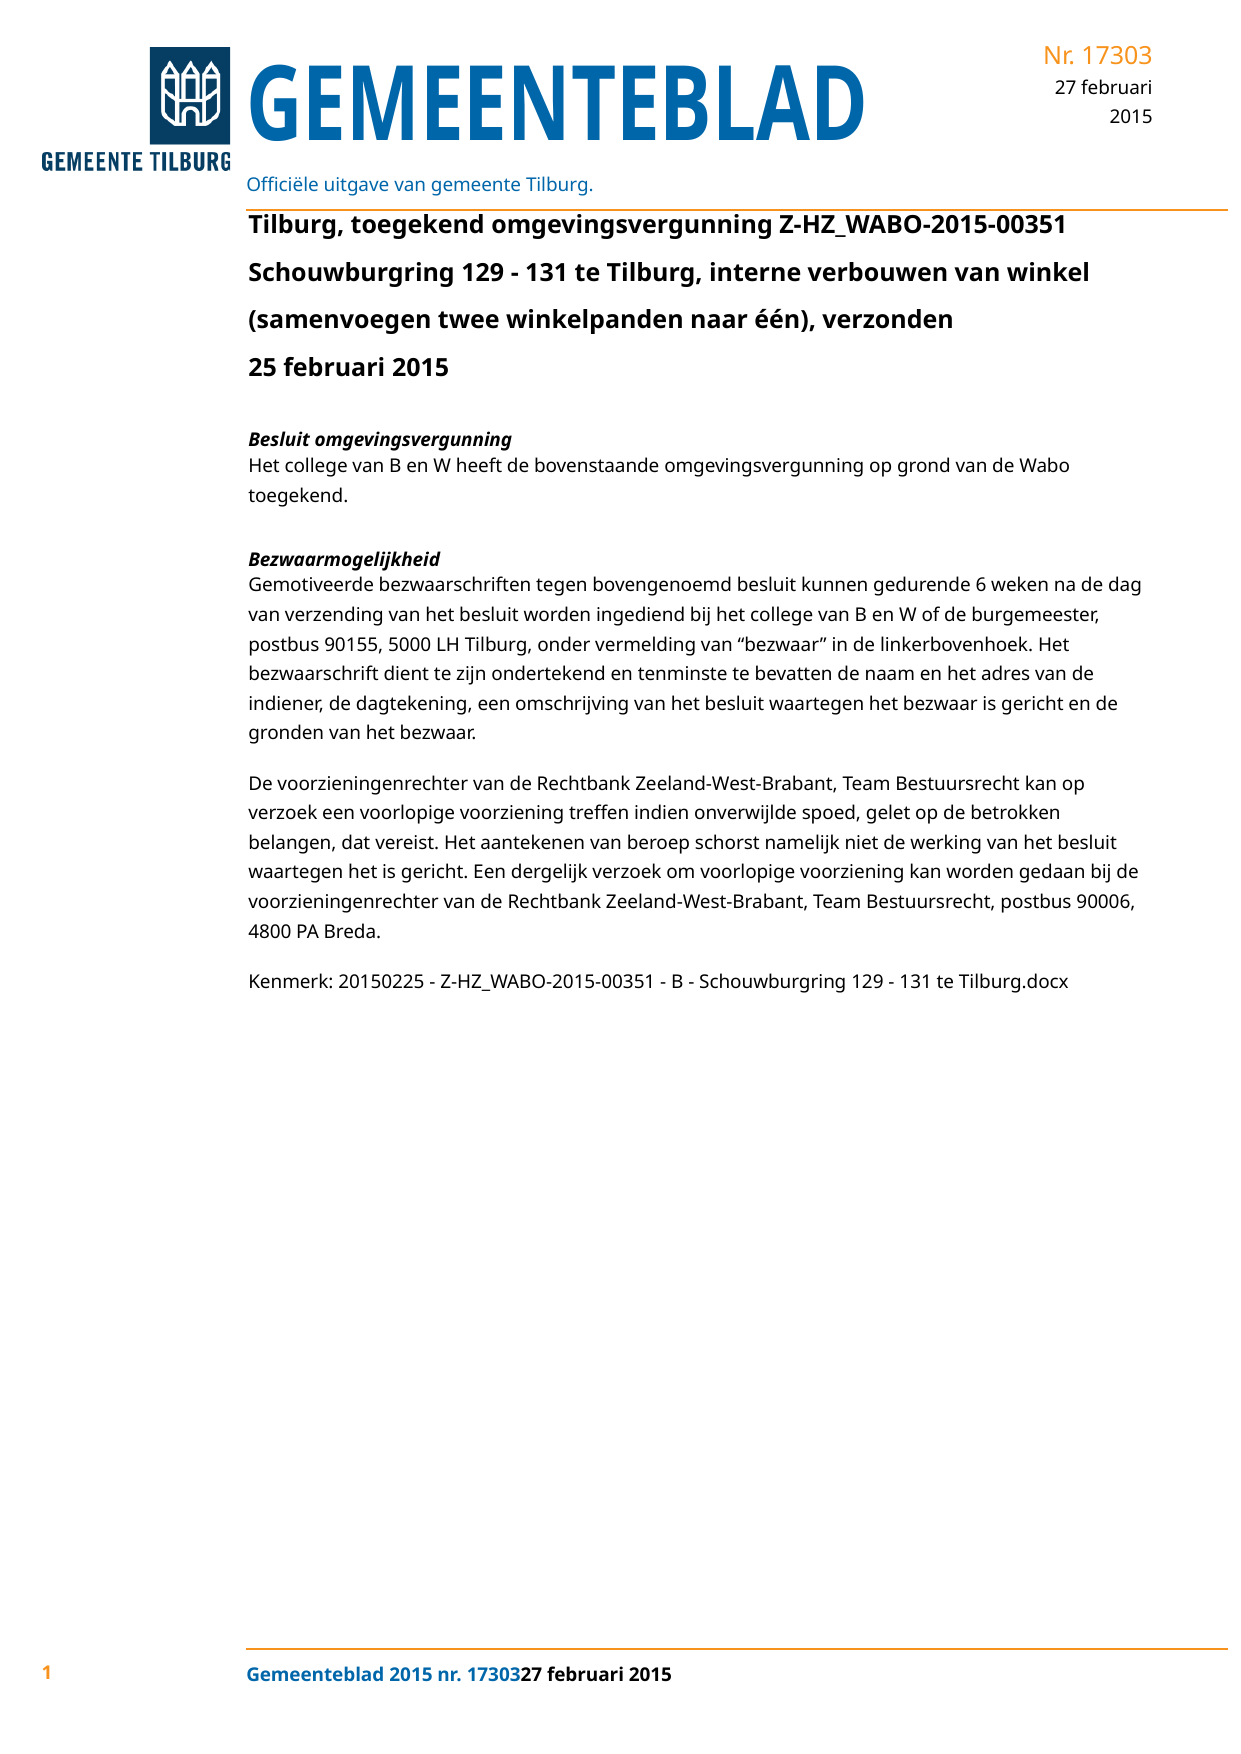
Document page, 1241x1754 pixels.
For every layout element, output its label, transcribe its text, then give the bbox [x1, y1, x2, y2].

text De voorzieningenrechter van de Rechtbank Zeeland-West-Brabant, Team Bestuursrecht kan op verzoek een voorlopige voorziening treffen indien onverwijlde spoed, gelet op de betrokken belangen, dat vereist. Het aantekenen van beroep schorst namelijk niet de werking van het besluit waartegen het is gericht. Een dergelijk verzoek om voorlopige voorziening kan worden gedaan bij de voorzieningenrechter van de Rechtbank Zeeland-West-Brabant, Team Bestuursrecht, postbus 90006, 4800 PA Breda. [248, 770, 1152, 944]
text Gemotiveerde bezwaarschriften tegen bovengenoemd besluit kunnen gedurende 6 weken na de dag van verzending van het besluit worden ingediend bij het college van B en W of de burgemeester, postbus 90155, 5000 LH Tilburg, onder vermelding van “bezwaar” in de linkerbovenhoek. Het bezwaarschrift dient te zijn ondertekend en tenminste te bevatten de naam en het adres van de indiener, de dagtekening, een omschrijving van het besluit waartegen het bezwaar is gericht en de gronden van het bezwaar. [248, 572, 1152, 745]
text Tilburg, toegekend omgevingsvergunning Z-HZ_WABO-2015-00351 Schouwburgring 129 - 131 te Tilburg, interne verbouwen van winkel (samenvoegen twee winkelpanden naar één), verzonden 25 februari 2015 [248, 211, 1152, 384]
text Kenmerk: 20150225 - Z-HZ_WABO-2015-00351 - B - Schouwburgring 129 - 131 te Tilburg.docx [248, 968, 1152, 994]
text Het college van B en W heeft de bovenstaande omgevingsvergunning op grond van de Wabo toegekend. [248, 452, 1152, 508]
picture [41, 47, 231, 172]
text Besluit omgevingsvergunning [248, 427, 1152, 452]
text Bezwaarmogelijkheid [248, 546, 1152, 572]
